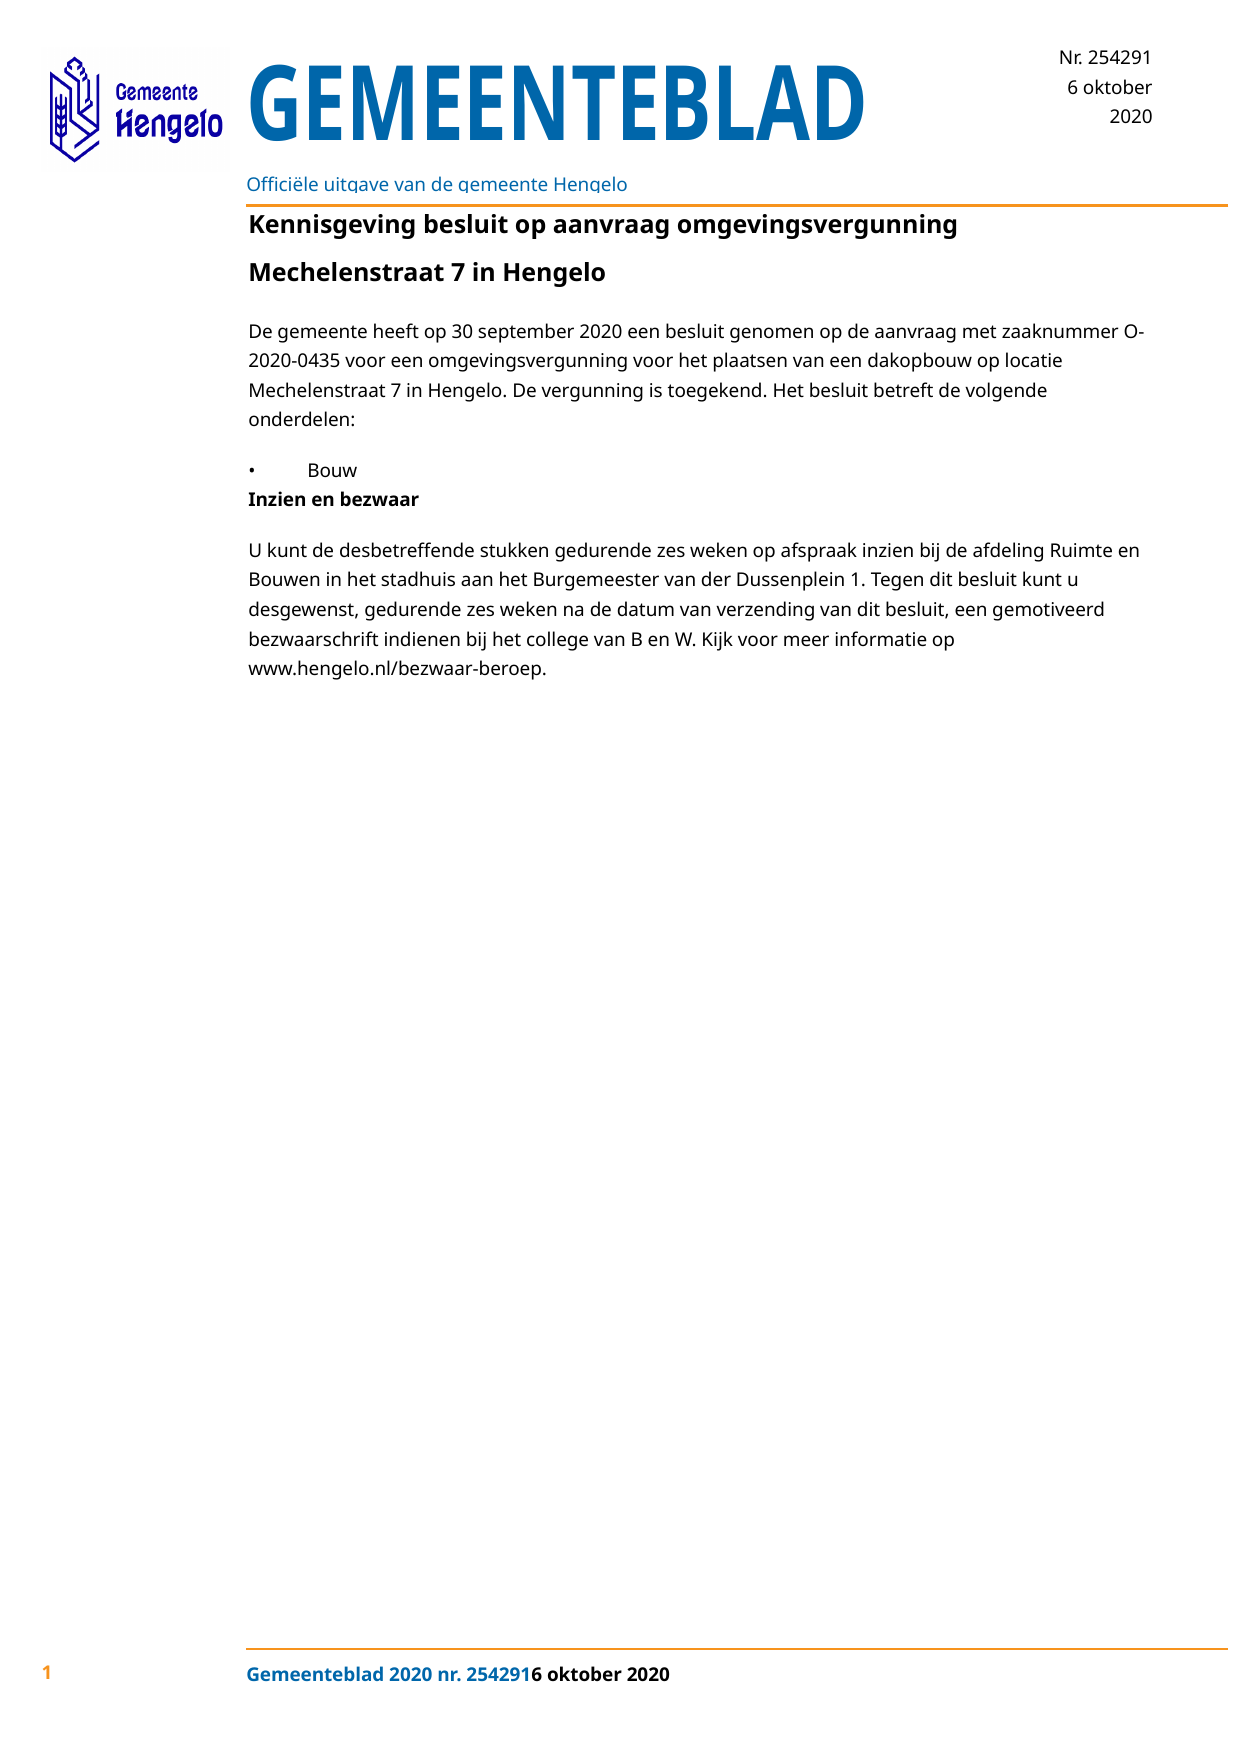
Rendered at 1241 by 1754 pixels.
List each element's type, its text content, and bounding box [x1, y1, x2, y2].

list Bouw [248, 457, 1152, 483]
text Inzien en bezwaar [248, 487, 1152, 512]
text Kennisgeving besluit op aanvraag omgevingsvergunning Mechelenstraat 7 in Hengelo [248, 207, 1152, 288]
text De gemeente heeft op 30 september 2020 een besluit genomen op de aanvraag met zaaknummer O-2020-0435 voor een omgevingsvergunning voor het plaatsen van een dakopbouw op locatie Mechelenstraat 7 in Hengelo. De vergunning is toegekend. Het besluit betreft de volgende onderdelen: [248, 318, 1152, 432]
text U kunt de desbetreffende stukken gedurende zes weken op afspraak inzien bij de afdeling Ruimte en Bouwen in het stadhuis aan het Burgemeester van der Dussenplein 1. Tegen dit besluit kunt u desgewenst, gedurende zes weken na de datum van verzending van dit besluit, een gemotiveerd bezwaarschrift indienen bij het college van B en W. Kijk voor meer informatie op www.hengelo.nl/bezwaar-beroep. [248, 537, 1152, 681]
picture [41, 47, 231, 172]
